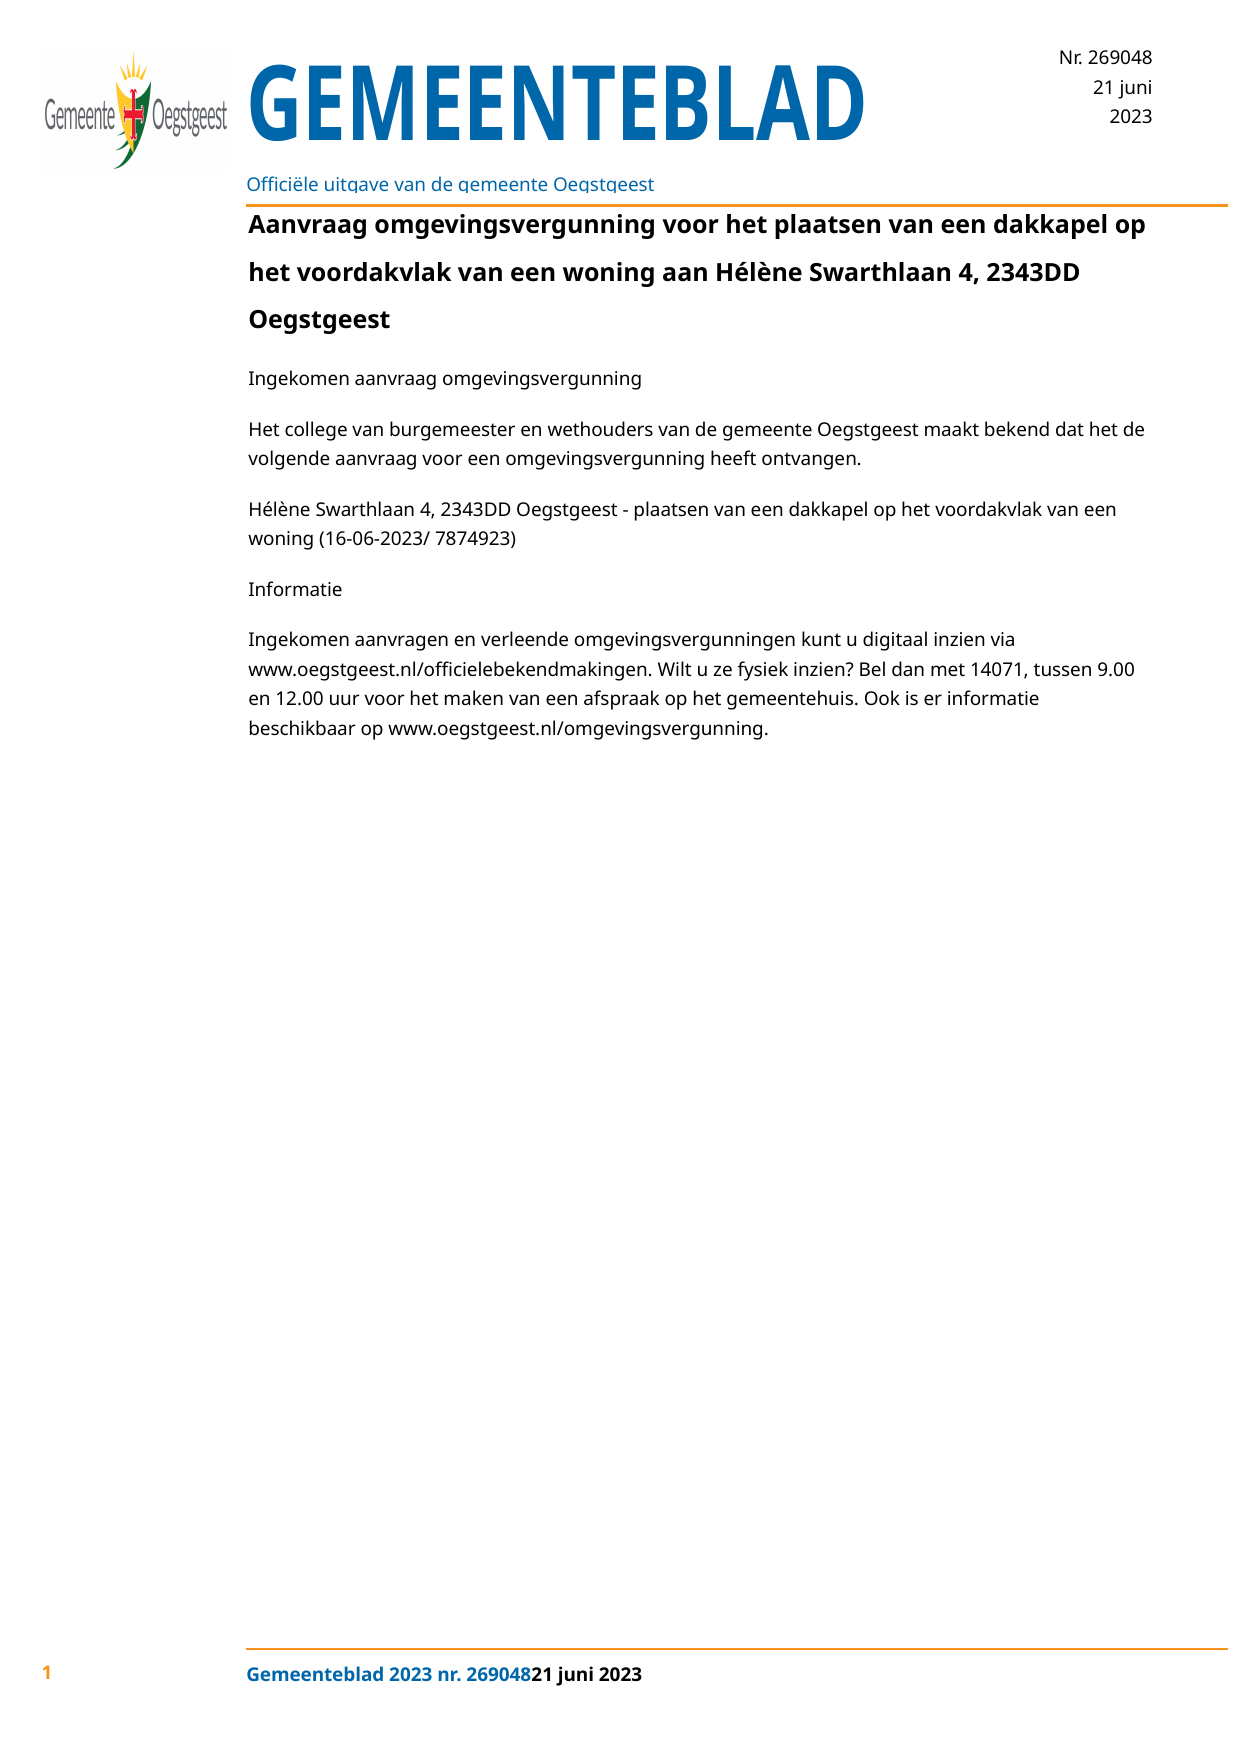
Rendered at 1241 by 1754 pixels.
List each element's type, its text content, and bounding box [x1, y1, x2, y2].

text Ingekomen aanvragen en verleende omgevingsvergunningen kunt u digitaal inzien via www.oegstgeest.nl/officielebekendmakingen. Wilt u ze fysiek inzien? Bel dan met 14071, tussen 9.00 en 12.00 uur voor het maken van een afspraak op het gemeentehuis. Ook is er informatie beschikbaar op www.oegstgeest.nl/omgevingsvergunning. [248, 626, 1152, 741]
text Ingekomen aanvraag omgevingsvergunning [248, 366, 1152, 391]
text Aanvraag omgevingsvergunning voor het plaatsen van een dakkapel op het voordakvlak van een woning aan Hélène Swarthlaan 4, 2343DD Oegstgeest [248, 207, 1152, 336]
picture [41, 47, 231, 172]
text Hélène Swarthlaan 4, 2343DD Oegstgeest - plaatsen van een dakkapel op het voordakvlak van een woning (16-06-2023/ 7874923) [248, 496, 1152, 551]
text Het college van burgemeester en wethouders van de gemeente Oegstgeest maakt bekend dat het de volgende aanvraag voor een omgevingsvergunning heeft ontvangen. [248, 416, 1152, 471]
text Informatie [248, 576, 1152, 602]
